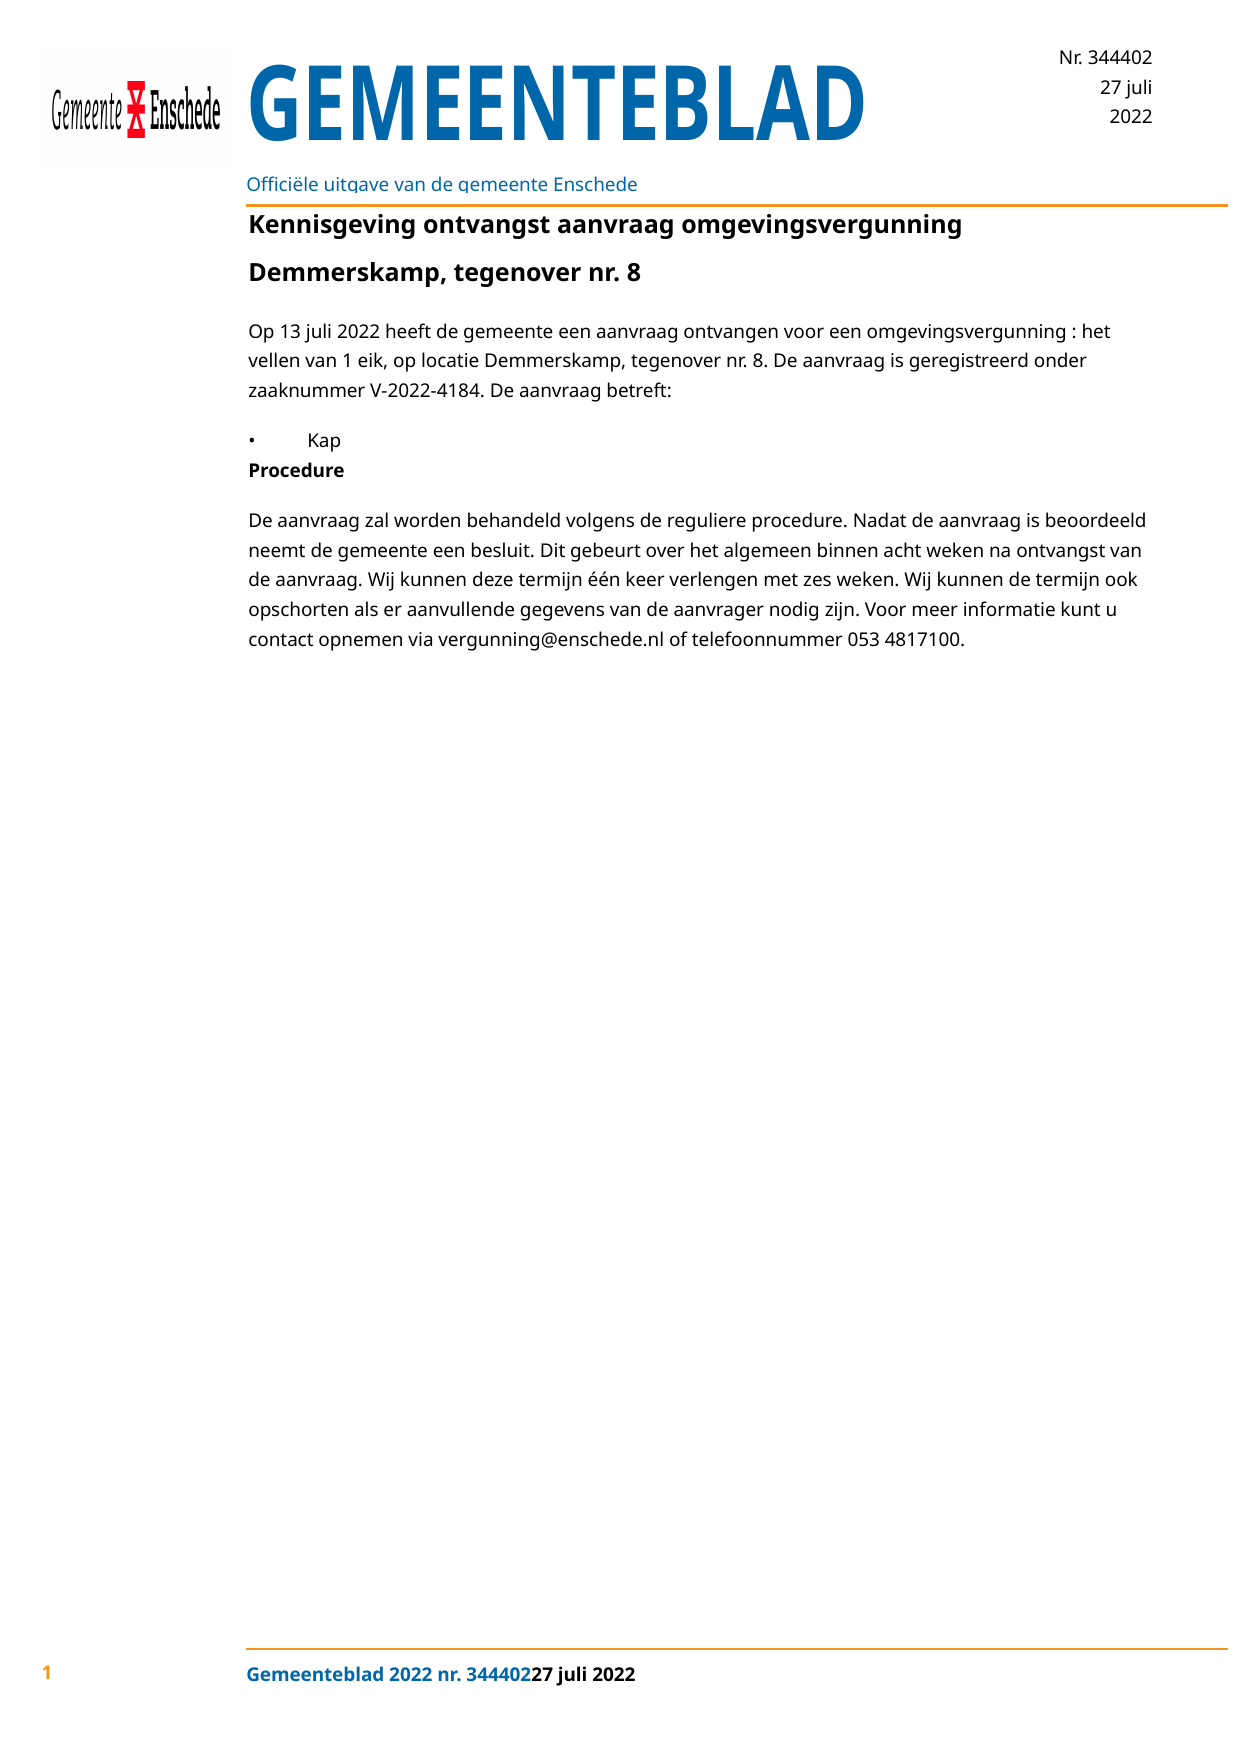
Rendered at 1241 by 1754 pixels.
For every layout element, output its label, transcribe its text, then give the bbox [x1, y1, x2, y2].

text Op 13 juli 2022 heeft de gemeente een aanvraag ontvangen voor een omgevingsvergunning : het vellen van 1 eik, op locatie Demmerskamp, tegenover nr. 8. De aanvraag is geregistreerd onder zaaknummer V-2022-4184. De aanvraag betreft: [248, 318, 1152, 403]
text De aanvraag zal worden behandeld volgens de reguliere procedure. Nadat de aanvraag is beoordeeld neemt de gemeente een besluit. Dit gebeurt over het algemeen binnen acht weken na ontvangst van de aanvraag. Wij kunnen deze termijn één keer verlengen met zes weken. Wij kunnen de termijn ook opschorten als er aanvullende gegevens van de aanvrager nodig zijn. Voor meer informatie kunt u contact opnemen via vergunning@enschede.nl of telefoonnummer 053 4817100. [248, 507, 1152, 652]
text Kennisgeving ontvangst aanvraag omgevingsvergunning Demmerskamp, tegenover nr. 8 [248, 207, 1152, 288]
text Procedure [248, 457, 1152, 483]
list Kap [248, 427, 1152, 453]
picture [41, 47, 231, 172]
